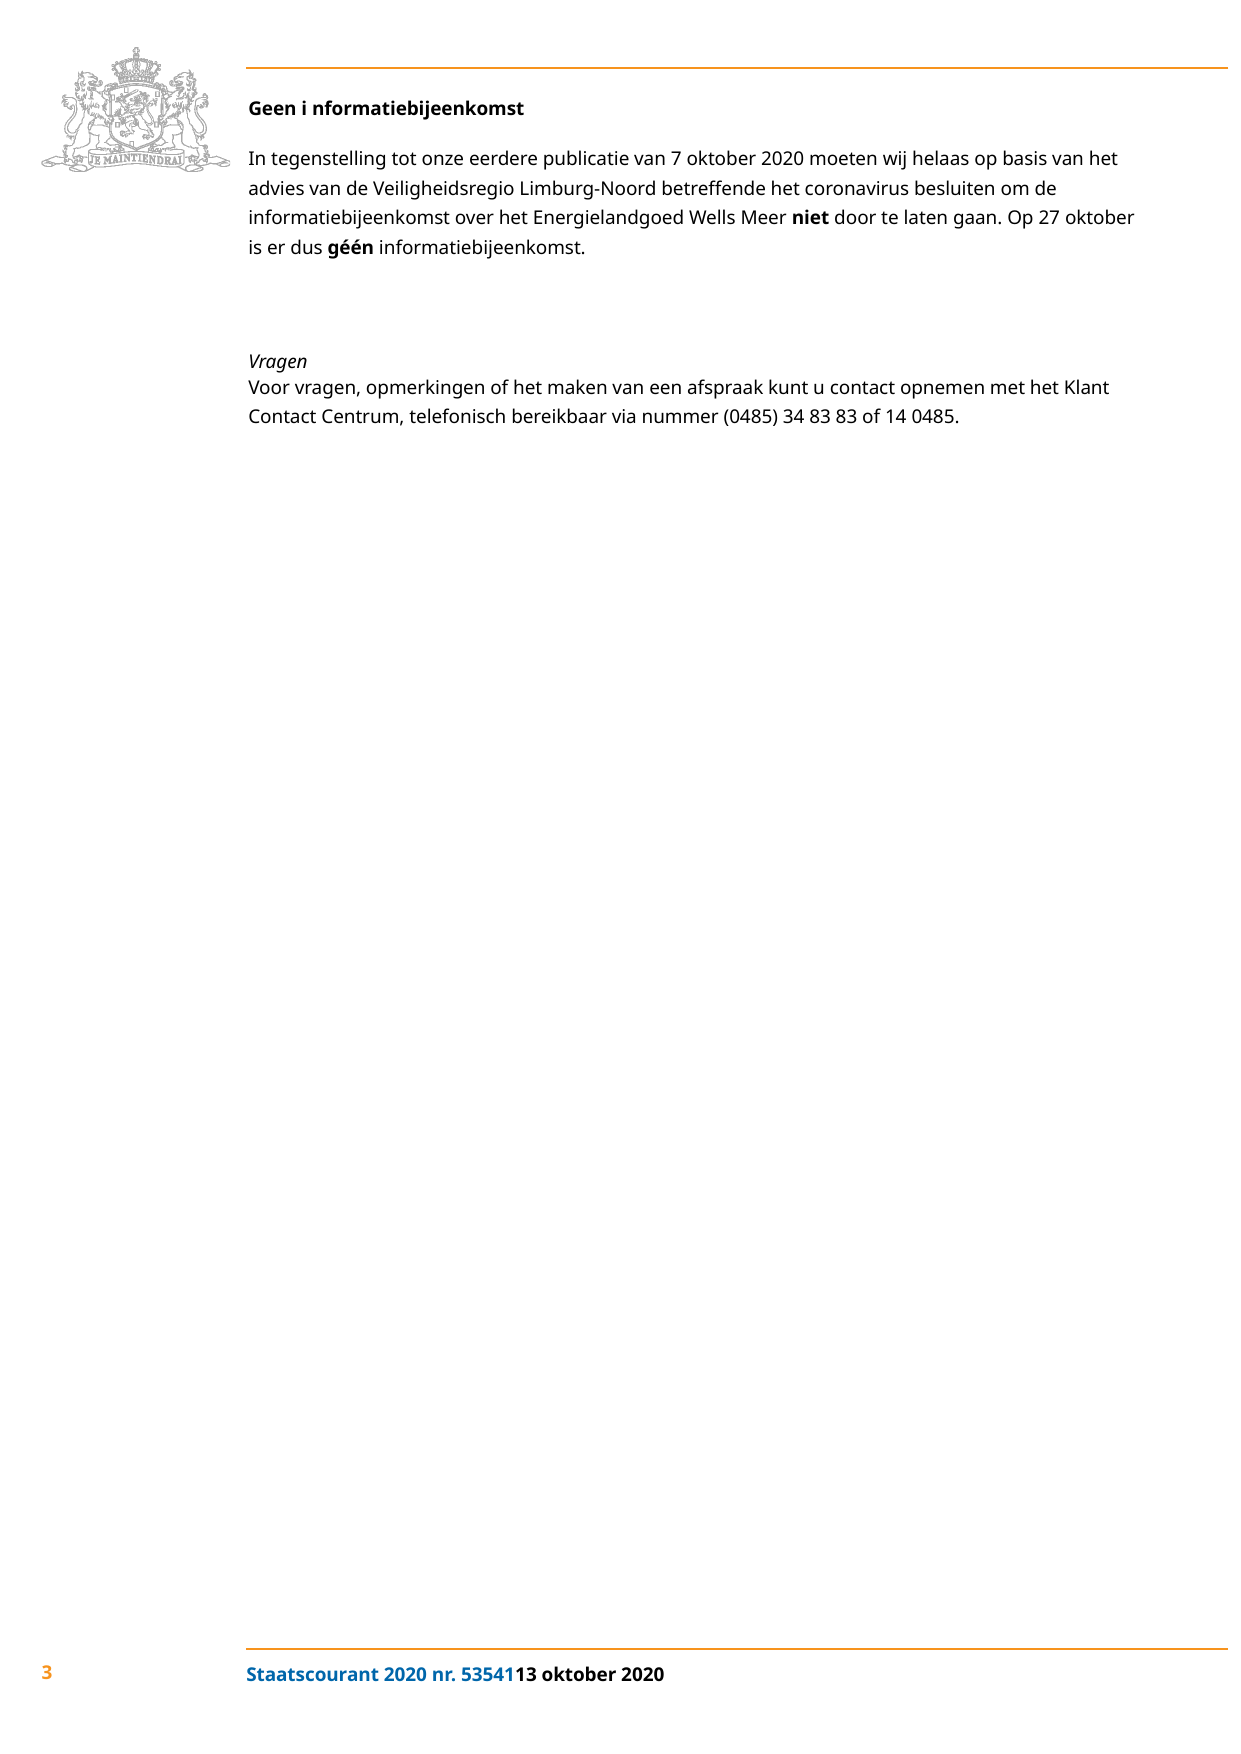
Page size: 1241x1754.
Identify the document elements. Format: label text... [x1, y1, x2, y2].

text Geen i nformatiebijeenkomst [248, 95, 1152, 121]
text Vragen [248, 348, 1152, 374]
picture [41, 47, 231, 172]
text In tegenstelling tot onze eerdere publicatie van 7 oktober 2020 moeten wij helaas op basis van het advies van de Veiligheidsregio Limburg-Noord betreffende het coronavirus besluiten om de informatiebijeenkomst over het Energielandgoed Wells Meer niet door te laten gaan. Op 27 oktober is er dus géén informatiebijeenkomst. [248, 145, 1152, 260]
text Voor vragen, opmerkingen of het maken van een afspraak kunt u contact opnemen met het Klant Contact Centrum, telefonisch bereikbaar via nummer (0485) 34 83 83 of 14 0485. [248, 374, 1152, 429]
